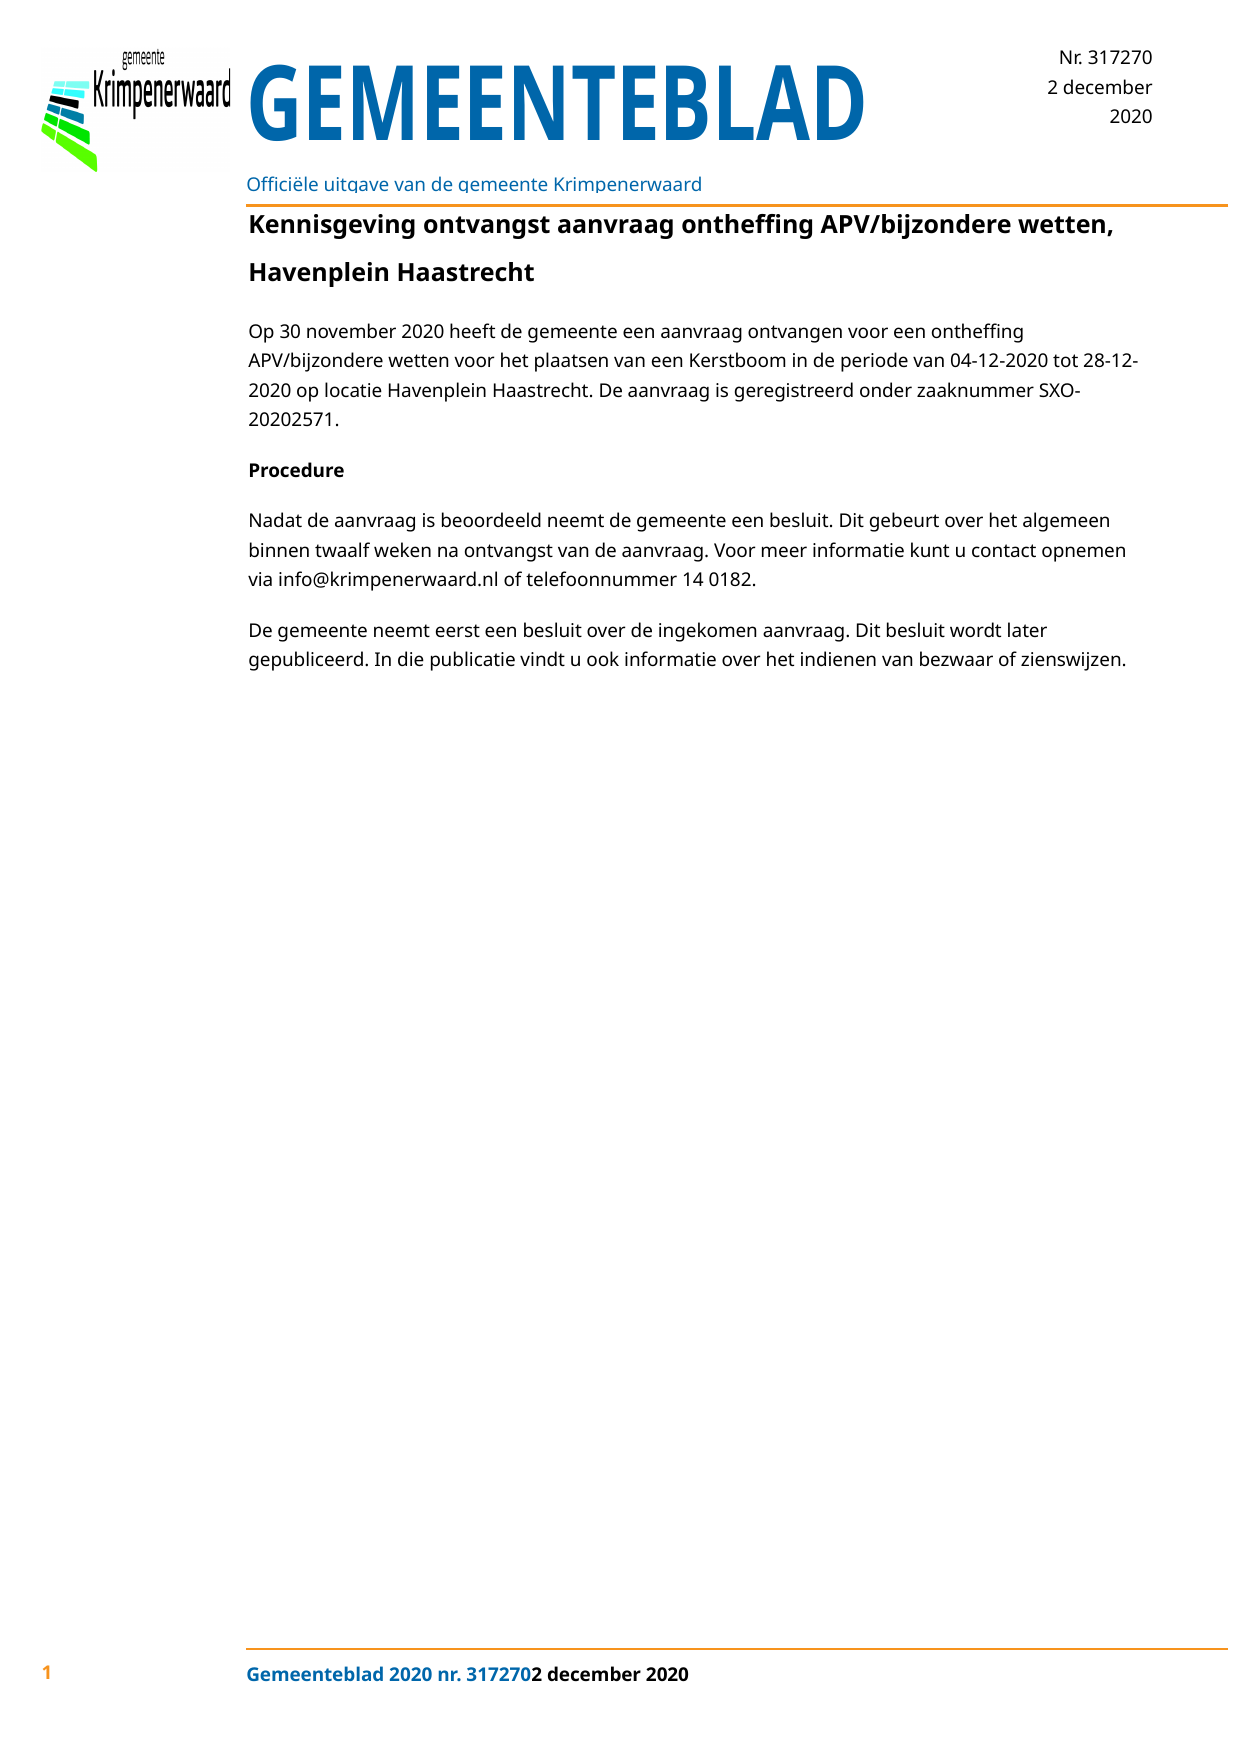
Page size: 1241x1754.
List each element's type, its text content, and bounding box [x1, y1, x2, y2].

text Op 30 november 2020 heeft de gemeente een aanvraag ontvangen voor een ontheffing APV/bijzondere wetten voor het plaatsen van een Kerstboom in de periode van 04-12-2020 tot 28-12-2020 op locatie Havenplein Haastrecht. De aanvraag is geregistreerd onder zaaknummer SXO-20202571. [248, 318, 1152, 432]
text Nadat de aanvraag is beoordeeld neemt de gemeente een besluit. Dit gebeurt over het algemeen binnen twaalf weken na ontvangst van de aanvraag. Voor meer informatie kunt u contact opnemen via info@krimpenerwaard.nl of telefoonnummer 14 0182. [248, 507, 1152, 592]
text Procedure [248, 457, 1152, 483]
picture [41, 47, 231, 172]
text Kennisgeving ontvangst aanvraag ontheffing APV/bijzondere wetten, Havenplein Haastrecht [248, 207, 1152, 288]
text De gemeente neemt eerst een besluit over de ingekomen aanvraag. Dit besluit wordt later gepubliceerd. In die publicatie vindt u ook informatie over het indienen van bezwaar of zienswijzen. [248, 617, 1152, 672]
